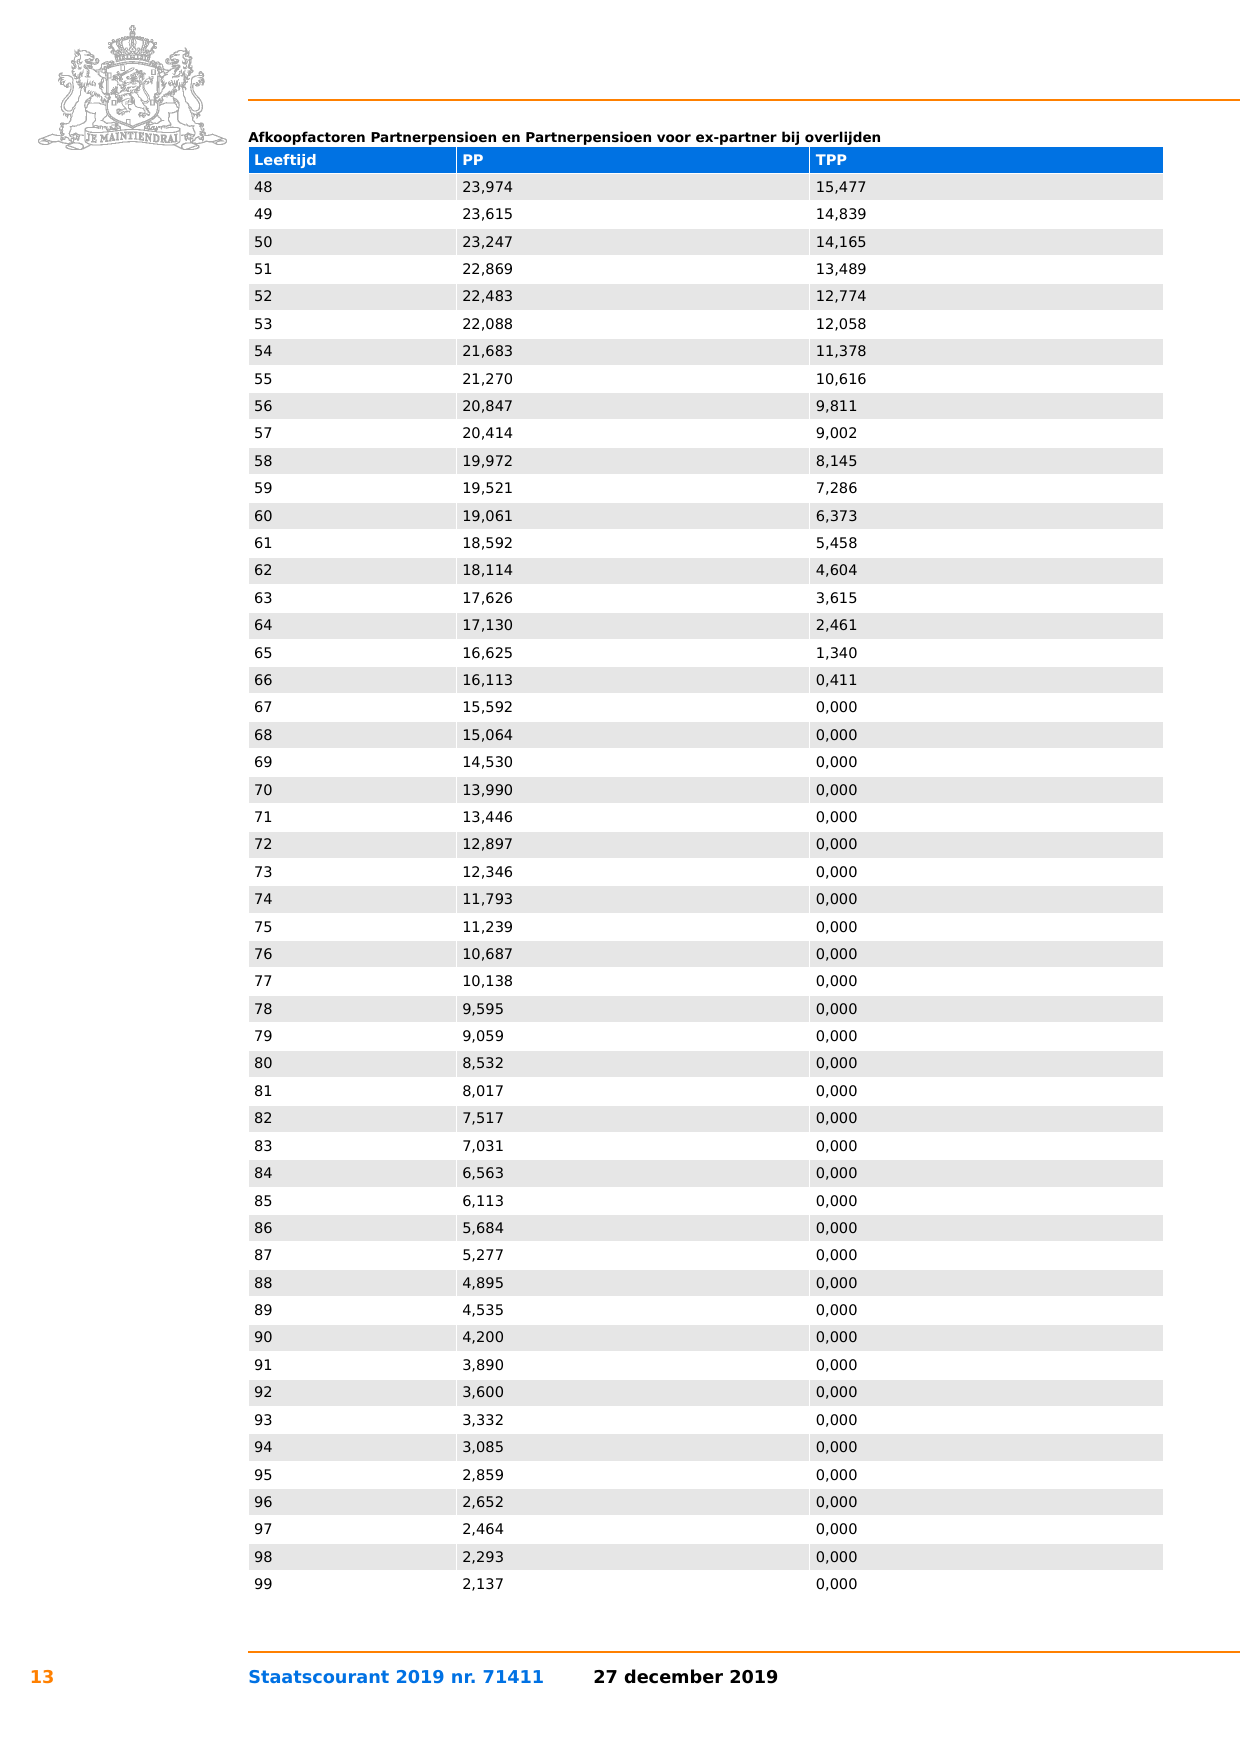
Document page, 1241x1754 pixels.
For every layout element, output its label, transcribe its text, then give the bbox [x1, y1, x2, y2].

table_cell 20,414 [457, 421, 809, 447]
table_cell 19,521 [457, 475, 809, 502]
table_cell 9,002 [810, 421, 1163, 447]
table_cell 5,684 [457, 1215, 809, 1241]
table_cell 12,058 [810, 311, 1163, 337]
table_cell 0,000 [810, 914, 1163, 940]
table_cell 52 [249, 284, 456, 310]
table_cell 66 [249, 667, 456, 693]
table_cell 98 [249, 1544, 456, 1570]
table_cell 0,000 [810, 1407, 1163, 1433]
table_cell 5,277 [457, 1243, 809, 1269]
table_cell 6,373 [810, 503, 1163, 529]
table_cell 20,847 [457, 393, 809, 419]
table_cell 0,000 [810, 749, 1163, 776]
table_cell 0,411 [810, 667, 1163, 693]
table_cell 58 [249, 448, 456, 474]
table_cell 88 [249, 1270, 456, 1296]
table_cell 85 [249, 1188, 456, 1214]
table_cell 0,000 [810, 996, 1163, 1022]
table_cell 23,974 [457, 174, 809, 200]
table_cell 0,000 [810, 1489, 1163, 1515]
table_cell 14,839 [810, 201, 1163, 228]
table_cell 4,200 [457, 1325, 809, 1351]
table_cell 96 [249, 1489, 456, 1515]
table_cell 55 [249, 366, 456, 392]
table_cell 1,340 [810, 640, 1163, 666]
table_header Afkoopfactoren Partnerpensioen en Partnerpensioen voor ex-partner bij overlijden [248, 130, 1163, 146]
table_cell 15,477 [810, 174, 1163, 200]
table_cell 16,625 [457, 640, 809, 666]
table_cell 0,000 [810, 1516, 1163, 1543]
table_cell 23,247 [457, 229, 809, 255]
table_cell 74 [249, 886, 456, 913]
table_cell 99 [249, 1571, 456, 1598]
table_cell 0,000 [810, 969, 1163, 995]
table_cell 17,130 [457, 613, 809, 639]
table_cell 21,270 [457, 366, 809, 392]
table_cell 0,000 [810, 886, 1163, 913]
table_cell 50 [249, 229, 456, 255]
table_cell 92 [249, 1380, 456, 1406]
table_cell 60 [249, 503, 456, 529]
table_cell 67 [249, 695, 456, 721]
table_cell 10,138 [457, 969, 809, 995]
table_cell TPP [810, 147, 1163, 173]
table_cell 49 [249, 201, 456, 228]
table_cell 2,652 [457, 1489, 809, 1515]
table_cell 0,000 [810, 777, 1163, 803]
table_cell 6,563 [457, 1160, 809, 1187]
table_cell 7,517 [457, 1106, 809, 1132]
table_cell 19,972 [457, 448, 809, 474]
table_cell 97 [249, 1516, 456, 1543]
table_cell 2,859 [457, 1462, 809, 1488]
table_cell 8,017 [457, 1078, 809, 1104]
table_cell 51 [249, 256, 456, 283]
table_cell 6,113 [457, 1188, 809, 1214]
table_cell 12,774 [810, 284, 1163, 310]
table_cell 65 [249, 640, 456, 666]
table_cell 57 [249, 421, 456, 447]
table_cell 14,530 [457, 749, 809, 776]
table_cell 78 [249, 996, 456, 1022]
table_cell 0,000 [810, 804, 1163, 831]
table_cell 11,239 [457, 914, 809, 940]
table_cell 0,000 [810, 1270, 1163, 1296]
table_cell 22,088 [457, 311, 809, 337]
table_cell 0,000 [810, 1023, 1163, 1050]
table_cell 79 [249, 1023, 456, 1050]
table_cell 13,446 [457, 804, 809, 831]
table_cell 23,615 [457, 201, 809, 228]
table_cell 53 [249, 311, 456, 337]
table_cell 0,000 [810, 1352, 1163, 1378]
table_cell 0,000 [810, 1544, 1163, 1570]
table_cell 2,137 [457, 1571, 809, 1598]
table_cell 3,890 [457, 1352, 809, 1378]
table_cell 82 [249, 1106, 456, 1132]
table_cell 22,869 [457, 256, 809, 283]
table_cell 12,346 [457, 859, 809, 885]
table_cell 86 [249, 1215, 456, 1241]
table_cell 0,000 [810, 722, 1163, 748]
table_cell 0,000 [810, 1106, 1163, 1132]
table_cell 9,059 [457, 1023, 809, 1050]
table_cell 9,811 [810, 393, 1163, 419]
table_cell 15,592 [457, 695, 809, 721]
table_cell 91 [249, 1352, 456, 1378]
table_cell 8,145 [810, 448, 1163, 474]
table_cell 89 [249, 1297, 456, 1324]
table_cell 0,000 [810, 1380, 1163, 1406]
table_cell 0,000 [810, 1243, 1163, 1269]
table_cell 19,061 [457, 503, 809, 529]
table_cell 64 [249, 613, 456, 639]
table_cell 54 [249, 339, 456, 365]
table_cell 61 [249, 530, 456, 557]
table_cell 0,000 [810, 1133, 1163, 1159]
table_cell 14,165 [810, 229, 1163, 255]
table_cell PP [457, 147, 809, 173]
table_cell 87 [249, 1243, 456, 1269]
table_cell 21,683 [457, 339, 809, 365]
table_cell 2,461 [810, 613, 1163, 639]
table_cell 0,000 [810, 1325, 1163, 1351]
table_cell 69 [249, 749, 456, 776]
table_cell 2,464 [457, 1516, 809, 1543]
table_cell 59 [249, 475, 456, 502]
table_cell 56 [249, 393, 456, 419]
table_cell 0,000 [810, 941, 1163, 967]
table_cell 83 [249, 1133, 456, 1159]
table_cell 0,000 [810, 1571, 1163, 1598]
table_cell 13,990 [457, 777, 809, 803]
table_cell 3,085 [457, 1434, 809, 1461]
table_cell 10,687 [457, 941, 809, 967]
table_cell 4,604 [810, 558, 1163, 584]
table_cell 71 [249, 804, 456, 831]
table_cell 7,031 [457, 1133, 809, 1159]
picture [38, 25, 227, 150]
table_cell 95 [249, 1462, 456, 1488]
table_cell 3,332 [457, 1407, 809, 1433]
table_cell 81 [249, 1078, 456, 1104]
table_cell 0,000 [810, 1051, 1163, 1077]
table_cell 70 [249, 777, 456, 803]
table_cell 3,600 [457, 1380, 809, 1406]
table_cell 18,114 [457, 558, 809, 584]
table_cell 5,458 [810, 530, 1163, 557]
table_cell 3,615 [810, 585, 1163, 611]
table_cell 9,595 [457, 996, 809, 1022]
table_cell 63 [249, 585, 456, 611]
table_cell 0,000 [810, 859, 1163, 885]
table_cell 76 [249, 941, 456, 967]
table_cell 0,000 [810, 1215, 1163, 1241]
table_cell 90 [249, 1325, 456, 1351]
table_cell 18,592 [457, 530, 809, 557]
table_cell 94 [249, 1434, 456, 1461]
table_cell 0,000 [810, 1078, 1163, 1104]
table_cell 4,895 [457, 1270, 809, 1296]
table_cell 7,286 [810, 475, 1163, 502]
table_cell 13,489 [810, 256, 1163, 283]
table_cell 4,535 [457, 1297, 809, 1324]
table_cell 68 [249, 722, 456, 748]
table_cell 11,378 [810, 339, 1163, 365]
table_cell 15,064 [457, 722, 809, 748]
table_cell 17,626 [457, 585, 809, 611]
table_cell 77 [249, 969, 456, 995]
table_cell 0,000 [810, 1160, 1163, 1187]
table_cell 10,616 [810, 366, 1163, 392]
table_cell Leeftijd [249, 147, 456, 173]
table_cell 93 [249, 1407, 456, 1433]
table_cell 2,293 [457, 1544, 809, 1570]
table_cell 8,532 [457, 1051, 809, 1077]
table_cell 73 [249, 859, 456, 885]
table_cell 0,000 [810, 1297, 1163, 1324]
table_cell 0,000 [810, 1188, 1163, 1214]
table_cell 22,483 [457, 284, 809, 310]
table_cell 80 [249, 1051, 456, 1077]
table_cell 72 [249, 832, 456, 858]
table_cell 0,000 [810, 1434, 1163, 1461]
table_cell 0,000 [810, 695, 1163, 721]
table_cell 75 [249, 914, 456, 940]
table_cell 16,113 [457, 667, 809, 693]
table_cell 12,897 [457, 832, 809, 858]
table_cell 62 [249, 558, 456, 584]
table_cell 0,000 [810, 832, 1163, 858]
table_cell 48 [249, 174, 456, 200]
table_cell 11,793 [457, 886, 809, 913]
table_cell 84 [249, 1160, 456, 1187]
table_cell 0,000 [810, 1462, 1163, 1488]
